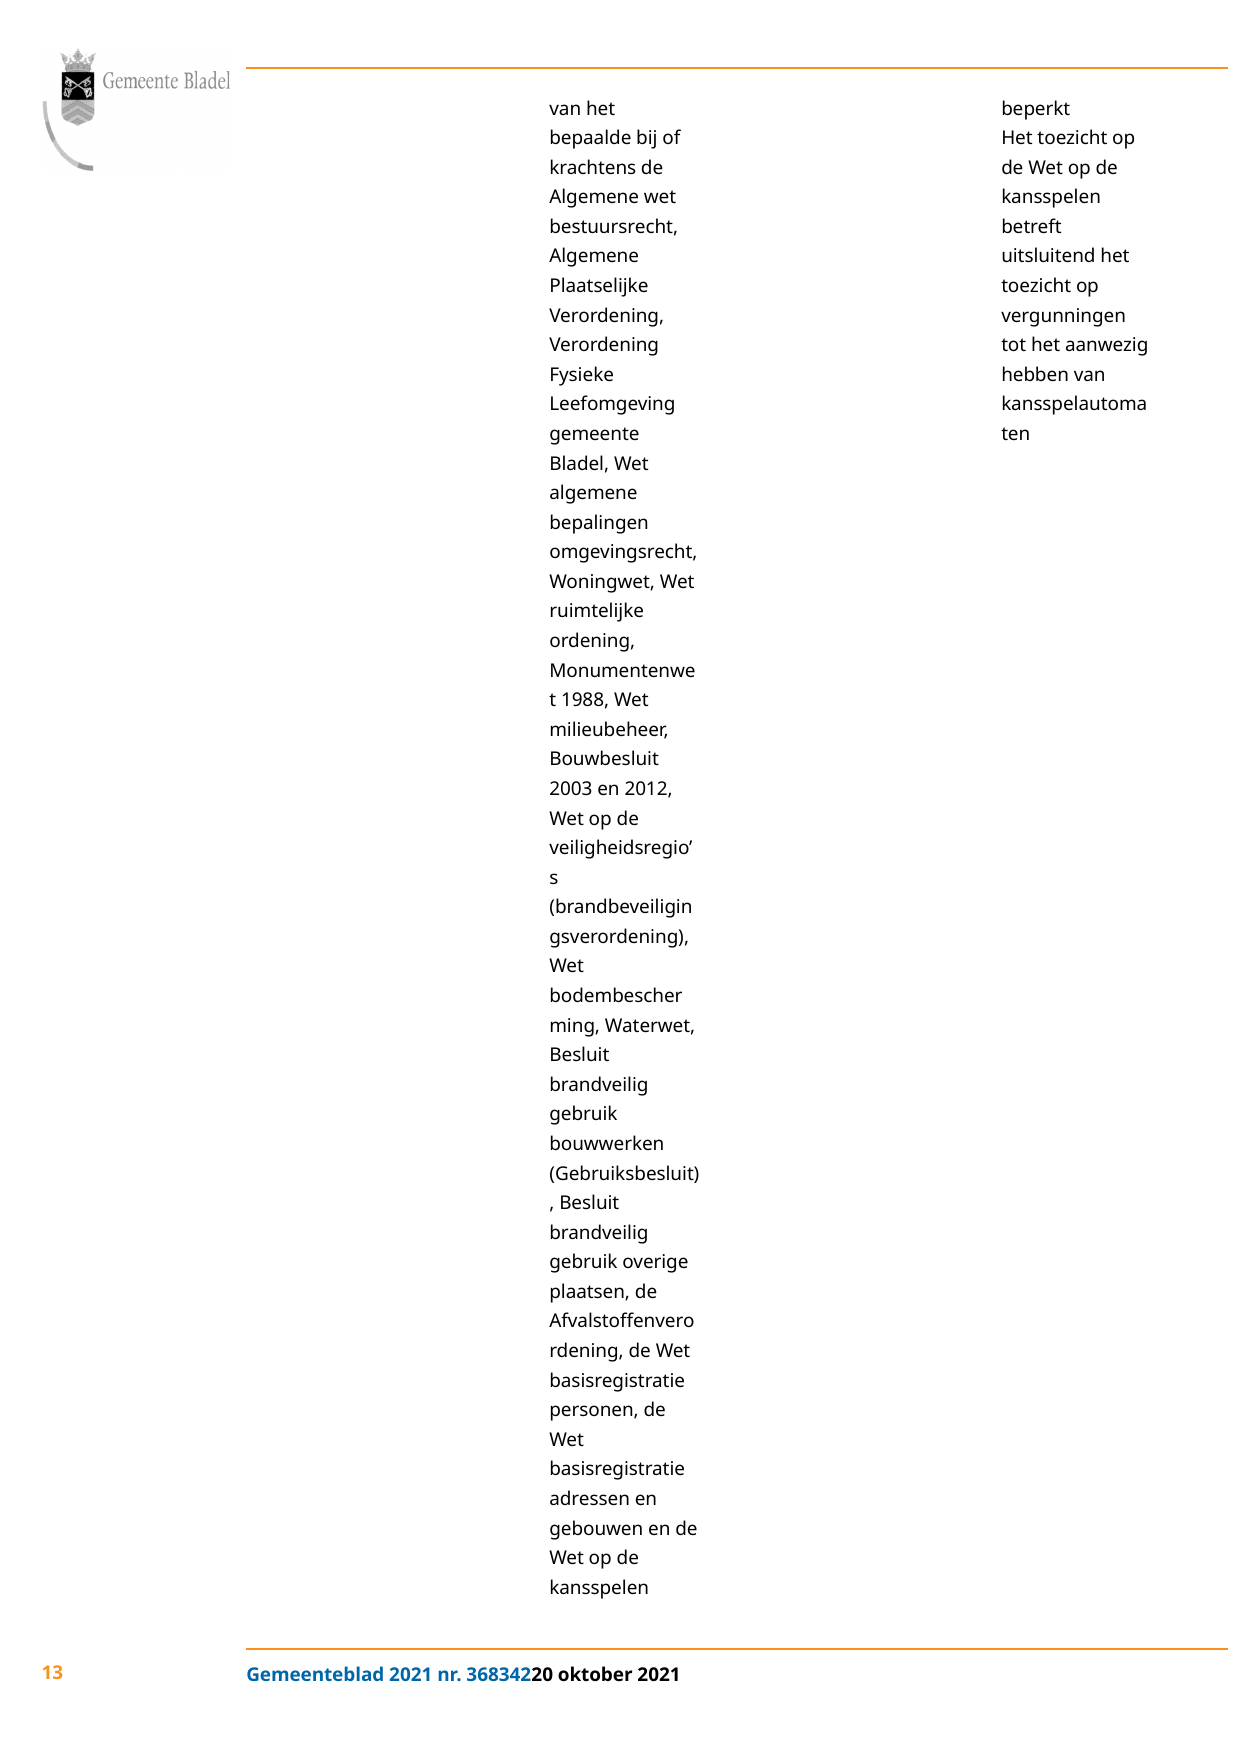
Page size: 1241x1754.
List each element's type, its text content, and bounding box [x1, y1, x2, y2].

table_cell beperkt Het toezicht op de Wet op de kansspelen betreft uitsluitend het toezicht op vergunningen tot het aanwezig hebben van kansspelautomaten [1001, 95, 1152, 1600]
table_cell [700, 95, 850, 1600]
picture [41, 47, 231, 172]
table_cell van het bepaalde bij of krachtens de Algemene wet bestuursrecht, Algemene Plaatselijke Verordening, Verordening Fysieke Leefomgeving gemeente Bladel, Wet algemene bepalingen omgevingsrecht, Woningwet, Wet ruimtelijke ordening, Monumentenwet 1988, Wet milieubeheer, Bouwbesluit 2003 en 2012, Wet op de veiligheidsregio’s (brandbeveiligingsverordening), Wet bodembescherming, Waterwet, Besluit brandveilig gebruik bouwwerken (Gebruiksbesluit), Besluit brandveilig gebruik overige plaatsen, de Afvalstoffenverordening, de Wet basisregistratie personen, de Wet basisregistratie adressen en gebouwen en de Wet op de kansspelen [549, 95, 700, 1600]
table_cell [399, 95, 549, 1600]
table_cell [850, 95, 1001, 1600]
table_cell [248, 95, 398, 1600]
